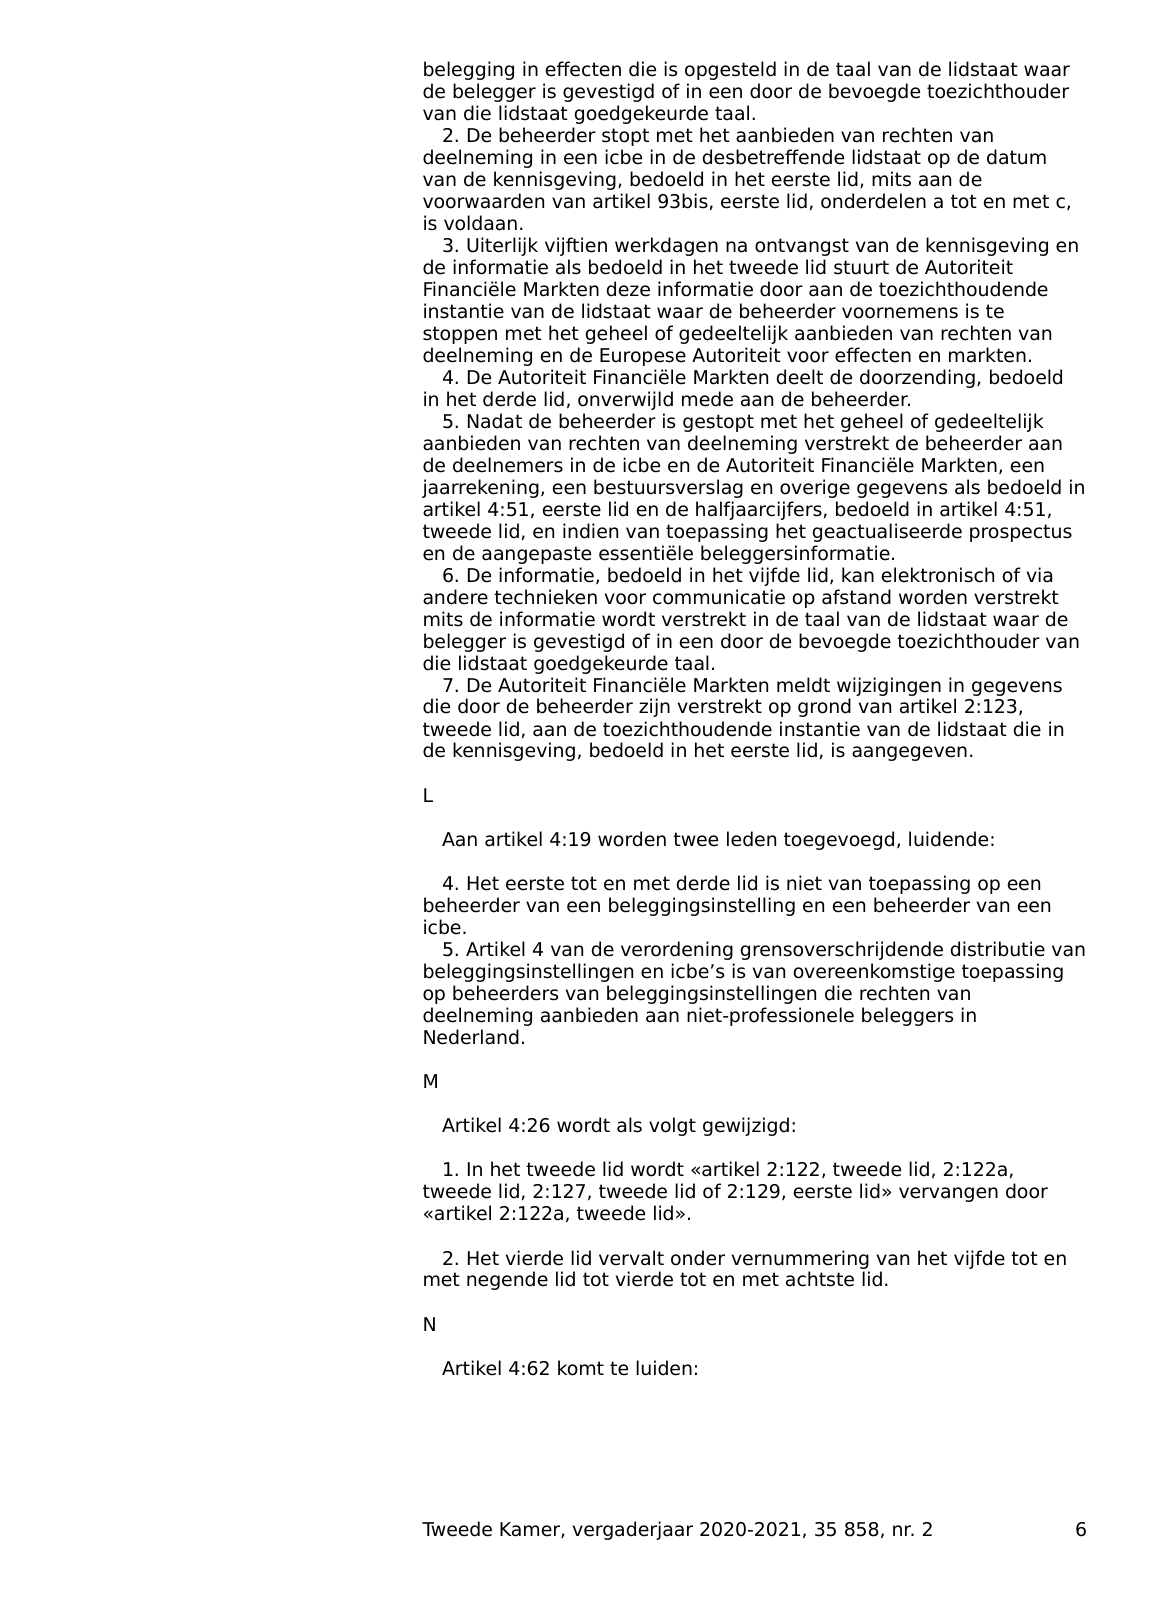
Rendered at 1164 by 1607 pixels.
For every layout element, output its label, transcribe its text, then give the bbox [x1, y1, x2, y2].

text 2. Het vierde lid vervalt onder vernummering van het vijfde tot en met negende lid tot vierde tot en met achtste lid. [422, 1247, 1087, 1291]
text 5. Nadat de beheerder is gestopt met het geheel of gedeeltelijk aanbieden van rechten van deelneming verstrekt de beheerder aan de deelnemers in de icbe en de Autoriteit Financiële Markten, een jaarrekening, een bestuursverslag en overige gegevens als bedoeld in artikel 4:51, eerste lid en de halfjaarcijfers, bedoeld in artikel 4:51, tweede lid, en indien van toepassing het geactualiseerde prospectus en de aangepaste essentiële beleggersinformatie. [422, 411, 1087, 564]
text 1. In het tweede lid wordt «artikel 2:122, tweede lid, 2:122a, tweede lid, 2:127, tweede lid of 2:129, eerste lid» vervangen door «artikel 2:122a, tweede lid». [422, 1159, 1087, 1225]
text N [422, 1313, 1087, 1336]
text 7. De Autoriteit Financiële Markten meldt wijzigingen in gegevens die door de beheerder zijn verstrekt op grond van artikel 2:123, tweede lid, aan de toezichthoudende instantie van de lidstaat die in de kennisgeving, bedoeld in het eerste lid, is aangegeven. [422, 674, 1087, 762]
text M [422, 1071, 1087, 1093]
text 5. Artikel 4 van de verordening grensoverschrijdende distributie van beleggingsinstellingen en icbe’s is van overeenkomstige toepassing op beheerders van beleggingsinstellingen die rechten van deelneming aanbieden aan niet-professionele beleggers in Nederland. [422, 939, 1087, 1049]
text 6. De informatie, bedoeld in het vijfde lid, kan elektronisch of via andere technieken voor communicatie op afstand worden verstrekt mits de informatie wordt verstrekt in de taal van de lidstaat waar de belegger is gevestigd of in een door de bevoegde toezichthouder van die lidstaat goedgekeurde taal. [422, 564, 1087, 674]
text L [422, 784, 1087, 807]
text Artikel 4:62 komt te luiden: [422, 1358, 1087, 1380]
text Artikel 4:26 wordt als volgt gewijzigd: [422, 1115, 1087, 1137]
text 4. De Autoriteit Financiële Markten deelt de doorzending, bedoeld in het derde lid, onverwijld mede aan de beheerder. [422, 367, 1087, 411]
text Aan artikel 4:19 worden twee leden toegevoegd, luidende: [422, 829, 1087, 851]
text 3. Uiterlijk vijftien werkdagen na ontvangst van de kennisgeving en de informatie als bedoeld in het tweede lid stuurt de Autoriteit Financiële Markten deze informatie door aan de toezichthoudende instantie van de lidstaat waar de beheerder voornemens is te stoppen met het geheel of gedeeltelijk aanbieden van rechten van deelneming en de Europese Autoriteit voor effecten en markten. [422, 235, 1087, 367]
text belegging in effecten die is opgesteld in de taal van de lidstaat waar de belegger is gevestigd of in een door de bevoegde toezichthouder van die lidstaat goedgekeurde taal. [422, 59, 1087, 125]
text 2. De beheerder stopt met het aanbieden van rechten van deelneming in een icbe in de desbetreffende lidstaat op de datum van de kennisgeving, bedoeld in het eerste lid, mits aan de voorwaarden van artikel 93bis, eerste lid, onderdelen a tot en met c, is voldaan. [422, 125, 1087, 235]
text 4. Het eerste tot en met derde lid is niet van toepassing op een beheerder van een beleggingsinstelling en een beheerder van een icbe. [422, 873, 1087, 939]
